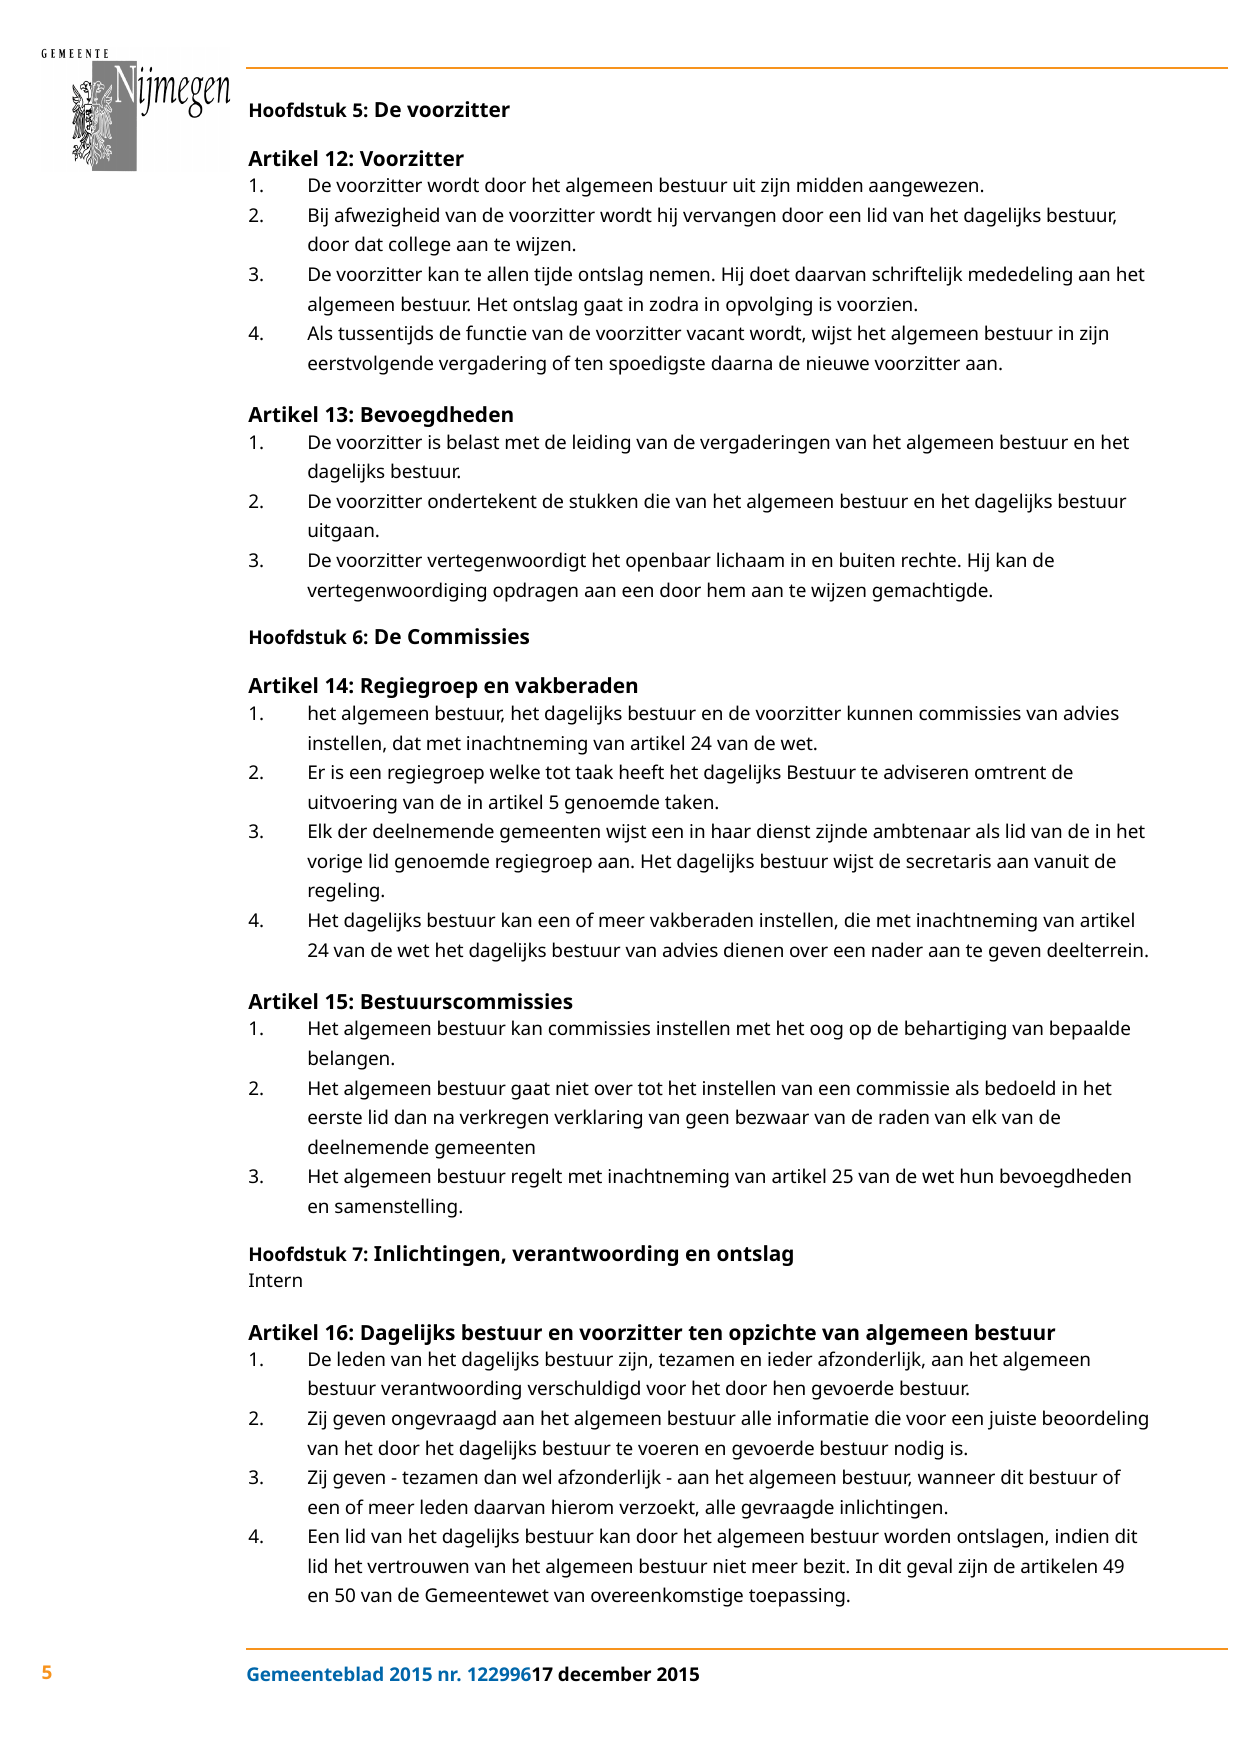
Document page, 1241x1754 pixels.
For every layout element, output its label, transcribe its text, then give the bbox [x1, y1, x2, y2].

text Hoofdstuk 7: Inlichtingen, verantwoording en ontslag [248, 1239, 1152, 1267]
list De voorzitter wordt door het algemeen bestuur uit zijn midden aangewezen. [248, 172, 1152, 198]
list De voorzitter ondertekent de stukken die van het algemeen bestuur en het dagelijks bestuur uitgaan. [248, 488, 1152, 543]
text Artikel 12: Voorzitter [248, 144, 1152, 172]
list De voorzitter is belast met de leiding van de vergaderingen van het algemeen bestuur en het dagelijks bestuur. [248, 429, 1152, 484]
picture [41, 47, 231, 172]
list Een lid van het dagelijks bestuur kan door het algemeen bestuur worden ontslagen, indien dit lid het vertrouwen van het algemeen bestuur niet meer bezit. In dit geval zijn de artikelen 49 en 50 van de Gemeentewet van overeenkomstige toepassing. [248, 1523, 1152, 1608]
text Artikel 13: Bevoegdheden [248, 400, 1152, 429]
text Hoofdstuk 6: De Commissies [248, 622, 1152, 651]
text Artikel 14: Regiegroep en vakberaden [248, 672, 1152, 700]
list De voorzitter kan te allen tijde ontslag nemen. Hij doet daarvan schriftelijk mededeling aan het algemeen bestuur. Het ontslag gaat in zodra in opvolging is voorzien. [248, 261, 1152, 317]
list De leden van het dagelijks bestuur zijn, tezamen en ieder afzonderlijk, aan het algemeen bestuur verantwoording verschuldigd voor het door hen gevoerde bestuur. [248, 1346, 1152, 1401]
list De voorzitter vertegenwoordigt het openbaar lichaam in en buiten rechte. Hij kan de vertegenwoordiging opdragen aan een door hem aan te wijzen gemachtigde. [248, 547, 1152, 602]
list Het dagelijks bestuur kan een of meer vakberaden instellen, die met inachtneming van artikel 24 van de wet het dagelijks bestuur van advies dienen over een nader aan te geven deelterrein. [248, 907, 1152, 962]
text Artikel 16: Dagelijks bestuur en voorzitter ten opzichte van algemeen bestuur [248, 1318, 1152, 1346]
text Intern [248, 1267, 1152, 1293]
text Artikel 15: Bestuurscommissies [248, 987, 1152, 1016]
list Het algemeen bestuur gaat niet over tot het instellen van een commissie als bedoeld in het eerste lid dan na verkregen verklaring van geen bezwaar van de raden van elk van de deelnemende gemeenten [248, 1075, 1152, 1160]
list Elk der deelnemende gemeenten wijst een in haar dienst zijnde ambtenaar als lid van de in het vorige lid genoemde regiegroep aan. Het dagelijks bestuur wijst de secretaris aan vanuit de regeling. [248, 818, 1152, 903]
list Als tussentijds de functie van de voorzitter vacant wordt, wijst het algemeen bestuur in zijn eerstvolgende vergadering of ten spoedigste daarna de nieuwe voorzitter aan. [248, 320, 1152, 376]
list het algemeen bestuur, het dagelijks bestuur en de voorzitter kunnen commissies van advies instellen, dat met inachtneming van artikel 24 van de wet. [248, 700, 1152, 755]
list Het algemeen bestuur regelt met inachtneming van artikel 25 van de wet hun bevoegdheden en samenstelling. [248, 1163, 1152, 1219]
list Zij geven ongevraagd aan het algemeen bestuur alle informatie die voor een juiste beoordeling van het door het dagelijks bestuur te voeren en gevoerde bestuur nodig is. [248, 1405, 1152, 1461]
list Zij geven - tezamen dan wel afzonderlijk - aan het algemeen bestuur, wanneer dit bestuur of een of meer leden daarvan hierom verzoekt, alle gevraagde inlichtingen. [248, 1464, 1152, 1520]
list Er is een regiegroep welke tot taak heeft het dagelijks Bestuur te adviseren omtrent de uitvoering van de in artikel 5 genoemde taken. [248, 759, 1152, 814]
text Hoofdstuk 5: De voorzitter [248, 95, 1152, 123]
list Het algemeen bestuur kan commissies instellen met het oog op de behartiging van bepaalde belangen. [248, 1016, 1152, 1071]
list Bij afwezigheid van de voorzitter wordt hij vervangen door een lid van het dagelijks bestuur, door dat college aan te wijzen. [248, 202, 1152, 257]
